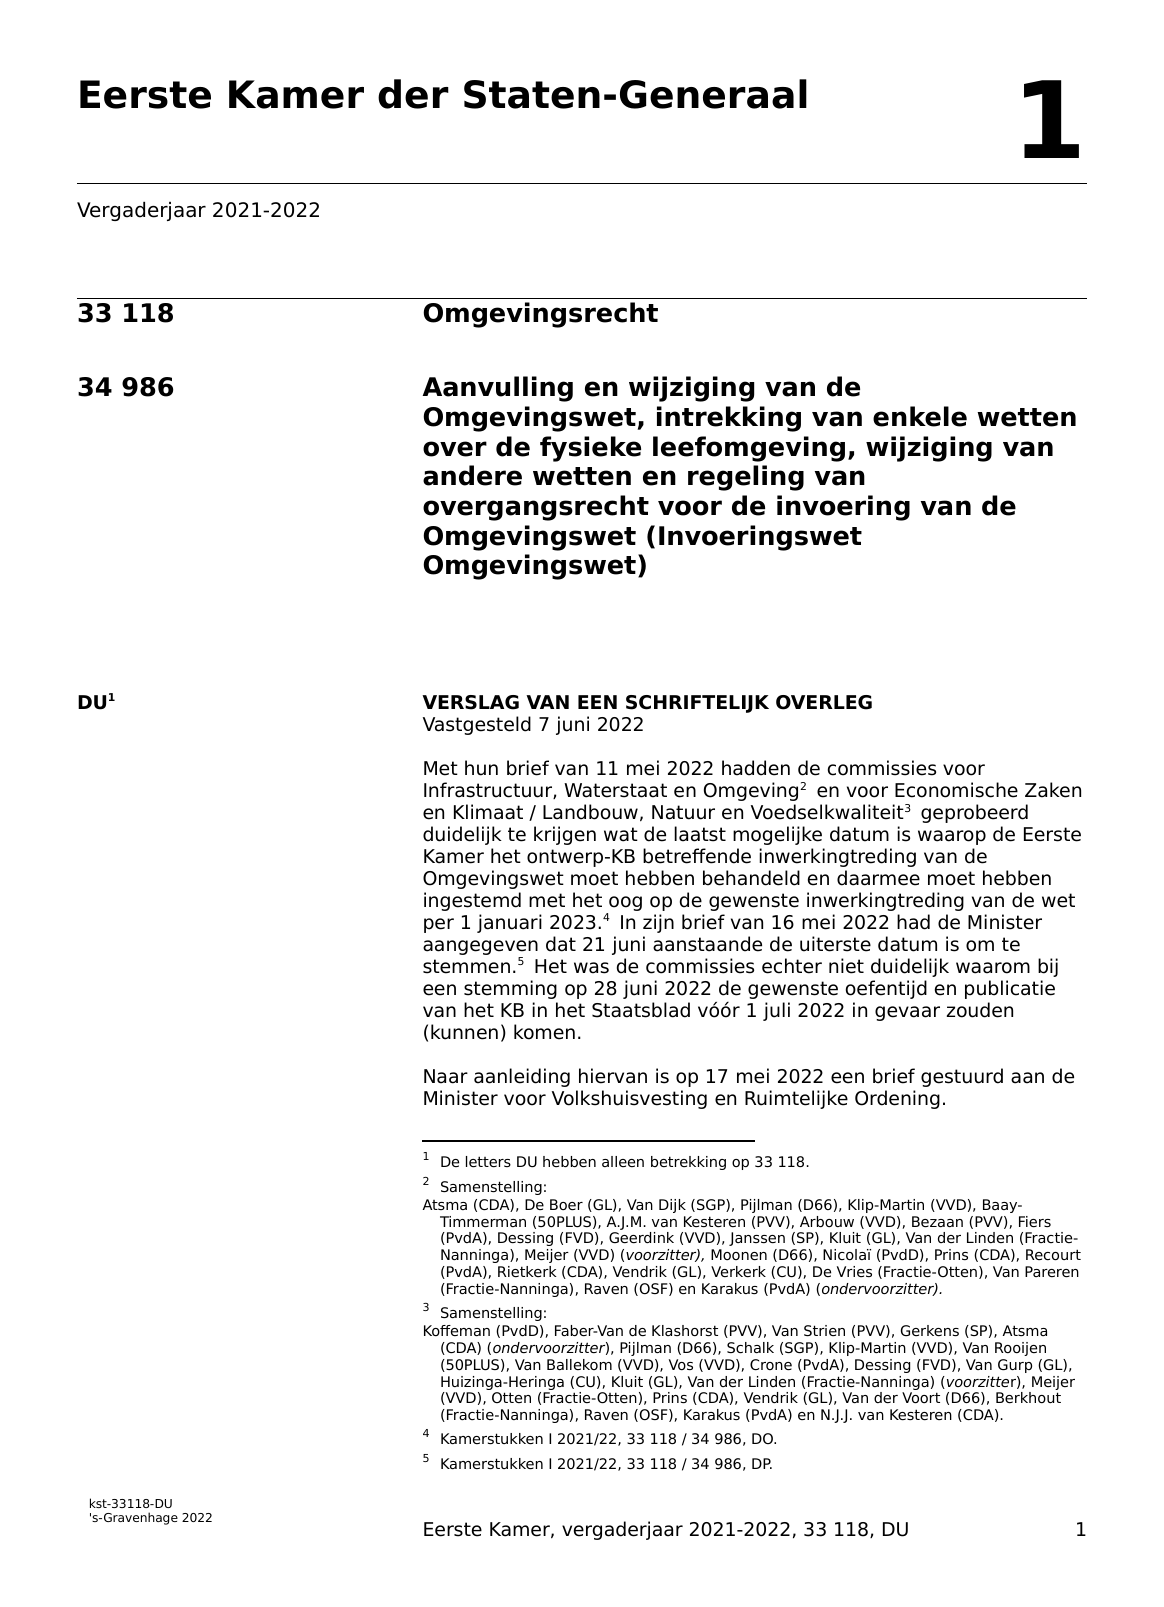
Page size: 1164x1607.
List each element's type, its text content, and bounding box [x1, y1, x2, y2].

text Koffeman (PvdD), Faber-Van de Klashorst (PVV), Van Strien (PVV), Gerkens (SP), Atsma (CDA) (ondervoorzitter), Pijlman (D66), Schalk (SGP), Klip-Martin (VVD), Van Rooijen (50PLUS), Van Ballekom (VVD), Vos (VVD), Crone (PvdA), Dessing (FVD), Van Gurp (GL), Huizinga-Heringa (CU), Kluit (GL), Van der Linden (Fractie-Nanninga) (voorzitter), Meijer (VVD), Otten (Fractie-Otten), Prins (CDA), Vendrik (GL), Van der Voort (D66), Berkhout (Fractie-Nanninga), Raven (OSF), Karakus (PvdA) en N.J.J. van Kesteren (CDA). [422, 1323, 1087, 1424]
text kst-33118-DU [88, 1497, 323, 1511]
subtitle 33 118 Omgevingsrecht [77, 299, 1087, 329]
text Kamerstukken I 2021/22, 33 118 / 34 986, DP. [422, 1452, 1087, 1474]
text 's-Gravenhage 2022 [88, 1511, 323, 1525]
table_header Eerste Kamer der Staten-Generaal [77, 59, 886, 183]
text Met hun brief van 11 mei 2022 hadden de commissies voor Infrastructuur, Waterstaat en Omgeving en voor Economische Zaken en Klimaat / Landbouw, Natuur en Voedselkwaliteit geprobeerd duidelijk te krijgen wat de laatst mogelijke datum is waarop de Eerste Kamer het ontwerp-KB betreffende inwerkingtreding van de Omgevingswet moet hebben behandeld en daarmee moet hebben ingestemd met het oog op de gewenste inwerkingtreding van de wet per 1 januari 2023. In zijn brief van 16 mei 2022 had de Minister aangegeven dat 21 juni aanstaande de uiterste datum is om te stemmen. Het was de commissies echter niet duidelijk waarom bij een stemming op 28 juni 2022 de gewenste oefentijd en publicatie van het KB in het Staatsblad vóór 1 juli 2022 in gevaar zouden (kunnen) komen. [422, 758, 1087, 1044]
text Naar aanleiding hiervan is op 17 mei 2022 een brief gestuurd aan de Minister voor Volkshuisvesting en Ruimtelijke Ordening. [422, 1066, 1087, 1110]
text De letters DU hebben alleen betrekking op 33 118. [422, 1150, 1087, 1172]
table_cell Vergaderjaar 2021-2022 [77, 184, 1087, 298]
text Atsma (CDA), De Boer (GL), Van Dijk (SGP), Pijlman (D66), Klip-Martin (VVD), Baay-Timmerman (50PLUS), A.J.M. van Kesteren (PVV), Arbouw (VVD), Bezaan (PVV), Fiers (PvdA), Dessing (FVD), Geerdink (VVD), Janssen (SP), Kluit (GL), Van der Linden (Fractie-Nanninga), Meijer (VVD) (voorzitter), Moonen (D66), Nicolaï (PvdD), Prins (CDA), Recourt (PvdA), Rietkerk (CDA), Vendrik (GL), Verkerk (CU), De Vries (Fractie-Otten), Van Pareren (Fractie-Nanninga), Raven (OSF) en Karakus (PvdA) (ondervoorzitter). [422, 1197, 1087, 1298]
text Kamerstukken I 2021/22, 33 118 / 34 986, DO. [422, 1427, 1087, 1449]
text Vastgesteld 7 juni 2022 [422, 714, 1087, 736]
subtitle 34 986 Aanvulling en wijziging van de Omgevingswet, intrekking van enkele wetten over de fysieke leefomgeving, wijziging van andere wetten en regeling van overgangsrecht voor de invoering van de Omgevingswet (Invoeringswet Omgevingswet) [77, 373, 1087, 581]
subtitle DU VERSLAG VAN EEN SCHRIFTELIJK OVERLEG [77, 692, 1087, 714]
table_header 1 [886, 59, 1087, 183]
text Samenstelling: [422, 1175, 1087, 1197]
text Samenstelling: [422, 1301, 1087, 1323]
